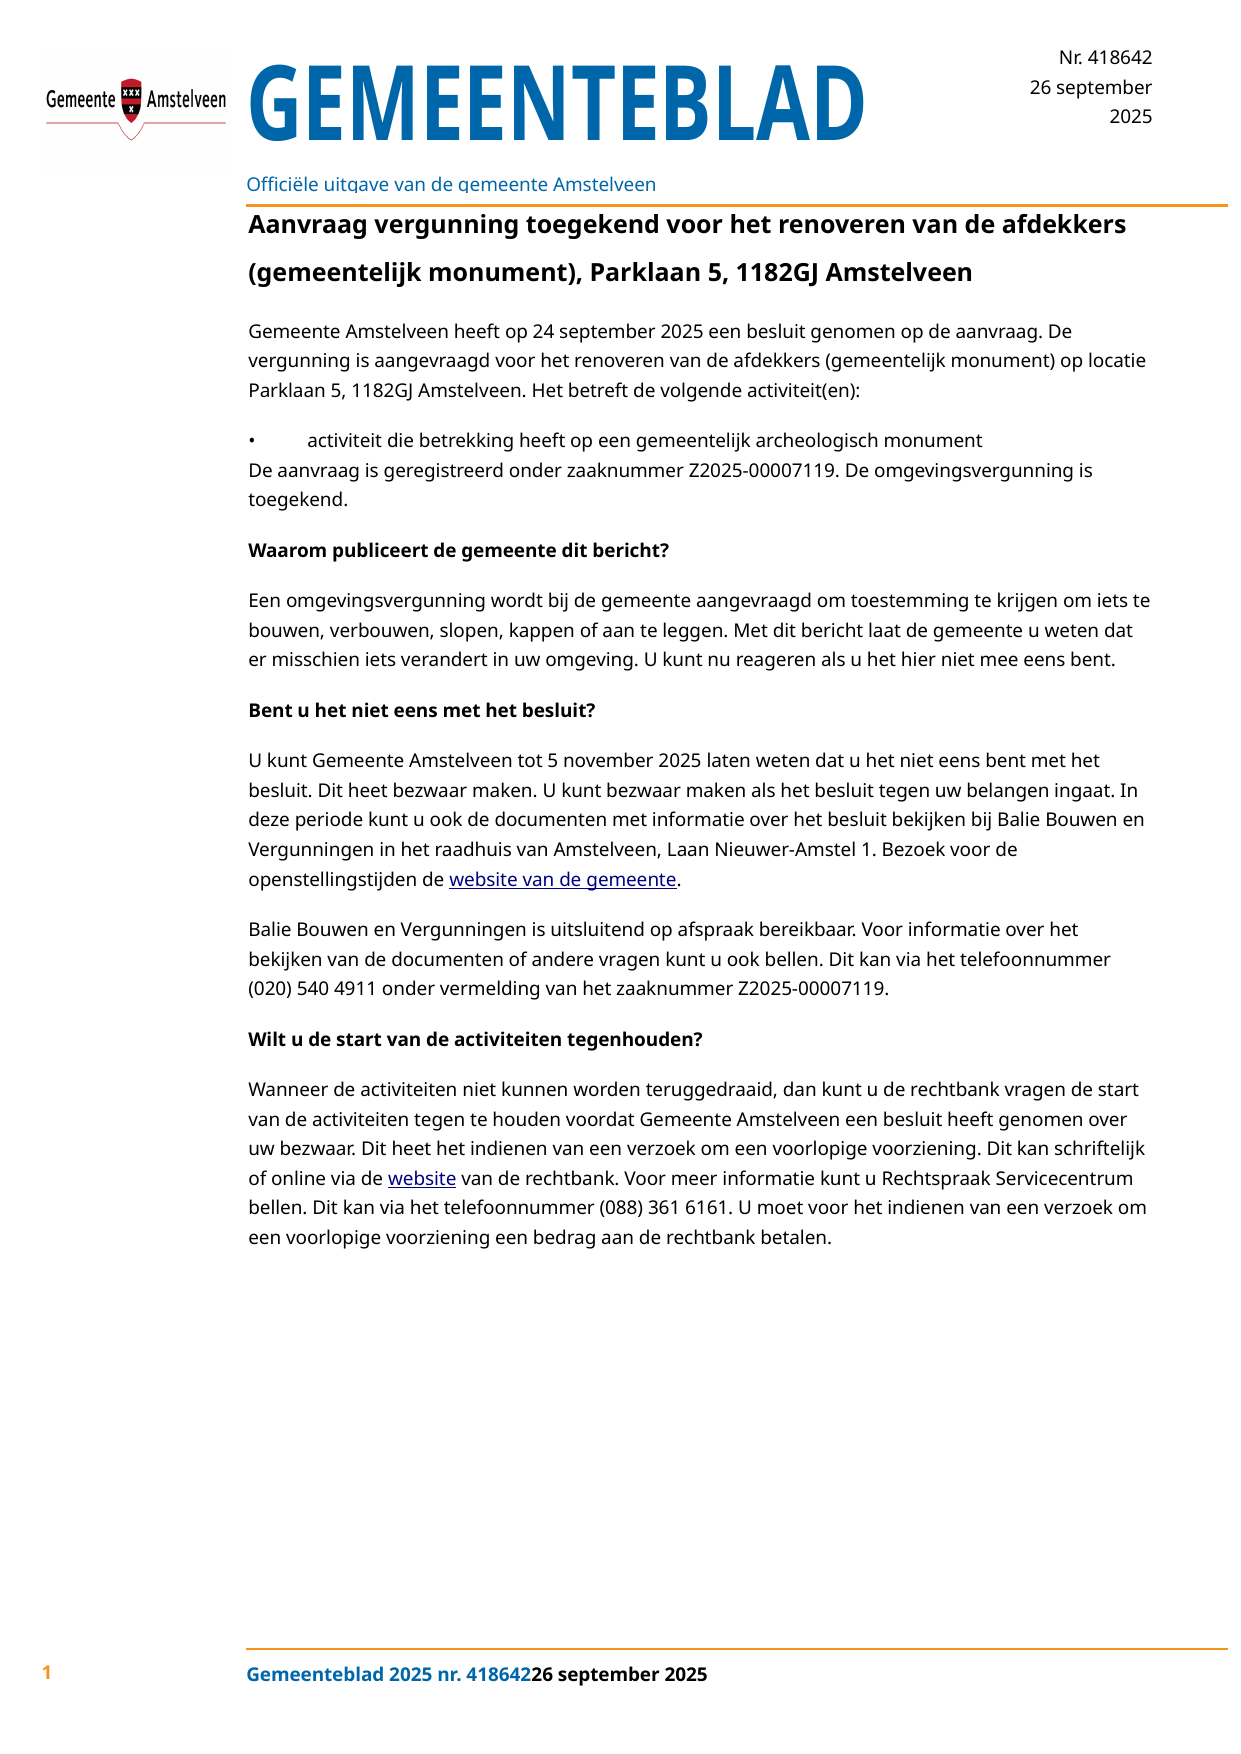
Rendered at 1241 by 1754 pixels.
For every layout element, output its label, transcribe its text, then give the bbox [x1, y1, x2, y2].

text Waarom publiceert de gemeente dit bericht? [248, 537, 1152, 563]
text Wanneer de activiteiten niet kunnen worden teruggedraaid, dan kunt u de rechtbank vragen de start van de activiteiten tegen te houden voordat Gemeente Amstelveen een besluit heeft genomen over uw bezwaar. Dit heet het indienen van een verzoek om een voorlopige voorziening. Dit kan schriftelijk of online via de website van de rechtbank. Voor meer informatie kunt u Rechtspraak Servicecentrum bellen. Dit kan via het telefoonnummer (088) 361 6161. U moet voor het indienen van een verzoek om een voorlopige voorziening een bedrag aan de rechtbank betalen. [248, 1076, 1152, 1250]
text Aanvraag vergunning toegekend voor het renoveren van de afdekkers (gemeentelijk monument), Parklaan 5, 1182GJ Amstelveen [248, 207, 1152, 288]
text De aanvraag is geregistreerd onder zaaknummer Z2025-00007119. De omgevingsvergunning is toegekend. [248, 457, 1152, 512]
text Balie Bouwen en Vergunningen is uitsluitend op afspraak bereikbaar. Voor informatie over het bekijken van de documenten of andere vragen kunt u ook bellen. Dit kan via het telefoonnummer (020) 540 4911 onder vermelding van het zaaknummer Z2025-00007119. [248, 916, 1152, 1001]
text Gemeente Amstelveen heeft op 24 september 2025 een besluit genomen op de aanvraag. De vergunning is aangevraagd voor het renoveren van de afdekkers (gemeentelijk monument) op locatie Parklaan 5, 1182GJ Amstelveen. Het betreft de volgende activiteit(en): [248, 318, 1152, 403]
text Bent u het niet eens met het besluit? [248, 697, 1152, 723]
list activiteit die betrekking heeft op een gemeentelijk archeologisch monument [248, 427, 1152, 453]
picture [41, 47, 231, 172]
text U kunt Gemeente Amstelveen tot 5 november 2025 laten weten dat u het niet eens bent met het besluit. Dit heet bezwaar maken. U kunt bezwaar maken als het besluit tegen uw belangen ingaat. In deze periode kunt u ook de documenten met informatie over het besluit bekijken bij Balie Bouwen en Vergunningen in het raadhuis van Amstelveen, Laan Nieuwer-Amstel 1. Bezoek voor de openstellingstijden de website van de gemeente. [248, 747, 1152, 892]
text Een omgevingsvergunning wordt bij de gemeente aangevraagd om toestemming te krijgen om iets te bouwen, verbouwen, slopen, kappen of aan te leggen. Met dit bericht laat de gemeente u weten dat er misschien iets verandert in uw omgeving. U kunt nu reageren als u het hier niet mee eens bent. [248, 587, 1152, 672]
text Wilt u de start van de activiteiten tegenhouden? [248, 1026, 1152, 1052]
